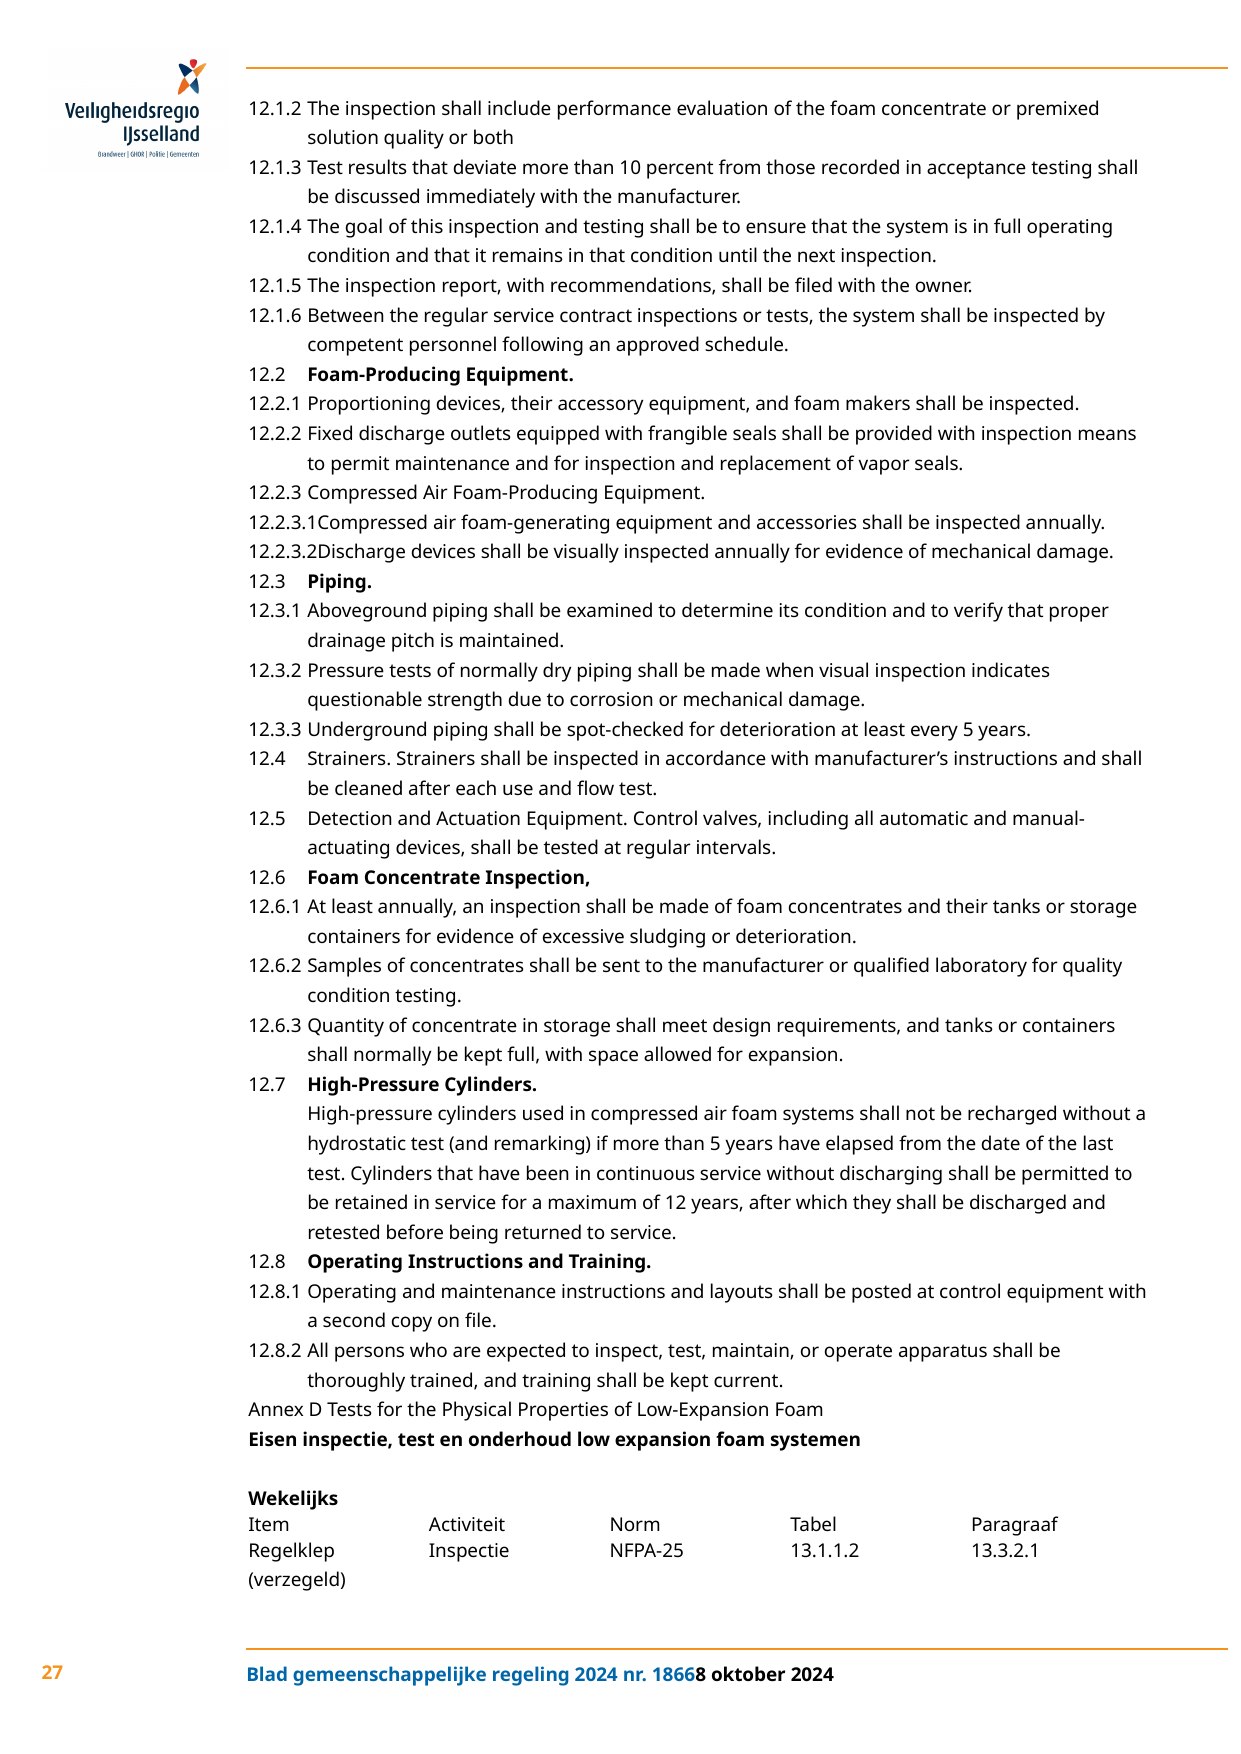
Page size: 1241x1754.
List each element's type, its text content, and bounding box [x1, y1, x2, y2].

list Quantity of concentrate in storage shall meet design requirements, and tanks or containers shall normally be kept full, with space allowed for expansion. [248, 1012, 1152, 1067]
table_cell 13.1.1.2 [790, 1537, 971, 1592]
list Operating Instructions and Training. [248, 1248, 1152, 1274]
list Between the regular service contract inspections or tests, the system shall be inspected by competent personnel following an approved schedule. [248, 302, 1152, 357]
table_cell NFPA-25 [609, 1537, 790, 1592]
table_header Wekelijks [248, 1485, 1152, 1511]
table_cell Tabel [790, 1511, 971, 1537]
list Samples of concentrates shall be sent to the manufacturer or qualified laboratory for quality condition testing. [248, 953, 1152, 1008]
picture [41, 47, 231, 172]
list Fixed discharge outlets equipped with frangible seals shall be provided with inspection means to permit maintenance and for inspection and replacement of vapor seals. [248, 420, 1152, 476]
list All persons who are expected to inspect, test, maintain, or operate apparatus shall be thoroughly trained, and training shall be kept current. [248, 1337, 1152, 1393]
list Discharge devices shall be visually inspected annually for evidence of mechanical damage. [248, 538, 1152, 564]
text Annex D Tests for the Physical Properties of Low-Expansion Foam [248, 1396, 1152, 1422]
list The goal of this inspection and testing shall be to ensure that the system is in full operating condition and that it remains in that condition until the next inspection. [248, 213, 1152, 268]
list Foam-Producing Equipment. [248, 361, 1152, 387]
list Foam Concentrate Inspection, [248, 864, 1152, 890]
list At least annually, an inspection shall be made of foam concentrates and their tanks or storage containers for evidence of excessive sludging or deterioration. [248, 893, 1152, 949]
list Strainers. Strainers shall be inspected in accordance with manufacturer’s instructions and shall be cleaned after each use and flow test. [248, 746, 1152, 801]
table_cell Paragraaf [971, 1511, 1152, 1537]
table_cell Norm [609, 1511, 790, 1537]
list Underground piping shall be spot-checked for deterioration at least every 5 years. [248, 716, 1152, 742]
table_cell Item [248, 1511, 429, 1537]
list Compressed Air Foam-Producing Equipment. [248, 479, 1152, 505]
list Piping. [248, 568, 1152, 594]
list Test results that deviate more than 10 percent from those recorded in acceptance testing shall be discussed immediately with the manufacturer. [248, 154, 1152, 209]
list Operating and maintenance instructions and layouts shall be posted at control equipment with a second copy on file. [248, 1278, 1152, 1333]
list Detection and Actuation Equipment. Control valves, including all automatic and manual-actuating devices, shall be tested at regular intervals. [248, 805, 1152, 860]
table_cell Inspectie [429, 1537, 609, 1592]
list Proportioning devices, their accessory equipment, and foam makers shall be inspected. [248, 391, 1152, 416]
table_cell 13.3.2.1 [971, 1537, 1152, 1592]
text Eisen inspectie, test en onderhoud low expansion foam systemen [248, 1426, 1152, 1452]
list The inspection report, with recommendations, shall be filed with the owner. [248, 272, 1152, 298]
list The inspection shall include performance evaluation of the foam concentrate or premixed solution quality or both [248, 95, 1152, 150]
list High-Pressure Cylinders. [248, 1071, 1152, 1097]
list Compressed air foam-generating equipment and accessories shall be inspected annually. [248, 509, 1152, 535]
table_cell Activiteit [429, 1511, 609, 1537]
table_cell Regelklep (verzegeld) [248, 1537, 429, 1592]
list Aboveground piping shall be examined to determine its condition and to verify that proper drainage pitch is maintained. [248, 598, 1152, 653]
list Pressure tests of normally dry piping shall be made when visual inspection indicates questionable strength due to corrosion or mechanical damage. [248, 657, 1152, 712]
list High-pressure cylinders used in compressed air foam systems shall not be recharged without a hydrostatic test (and remarking) if more than 5 years have elapsed from the date of the last test. Cylinders that have been in continuous service without discharging shall be permitted to be retained in service for a maximum of 12 years, after which they shall be discharged and retested before being returned to service. [248, 1101, 1152, 1245]
